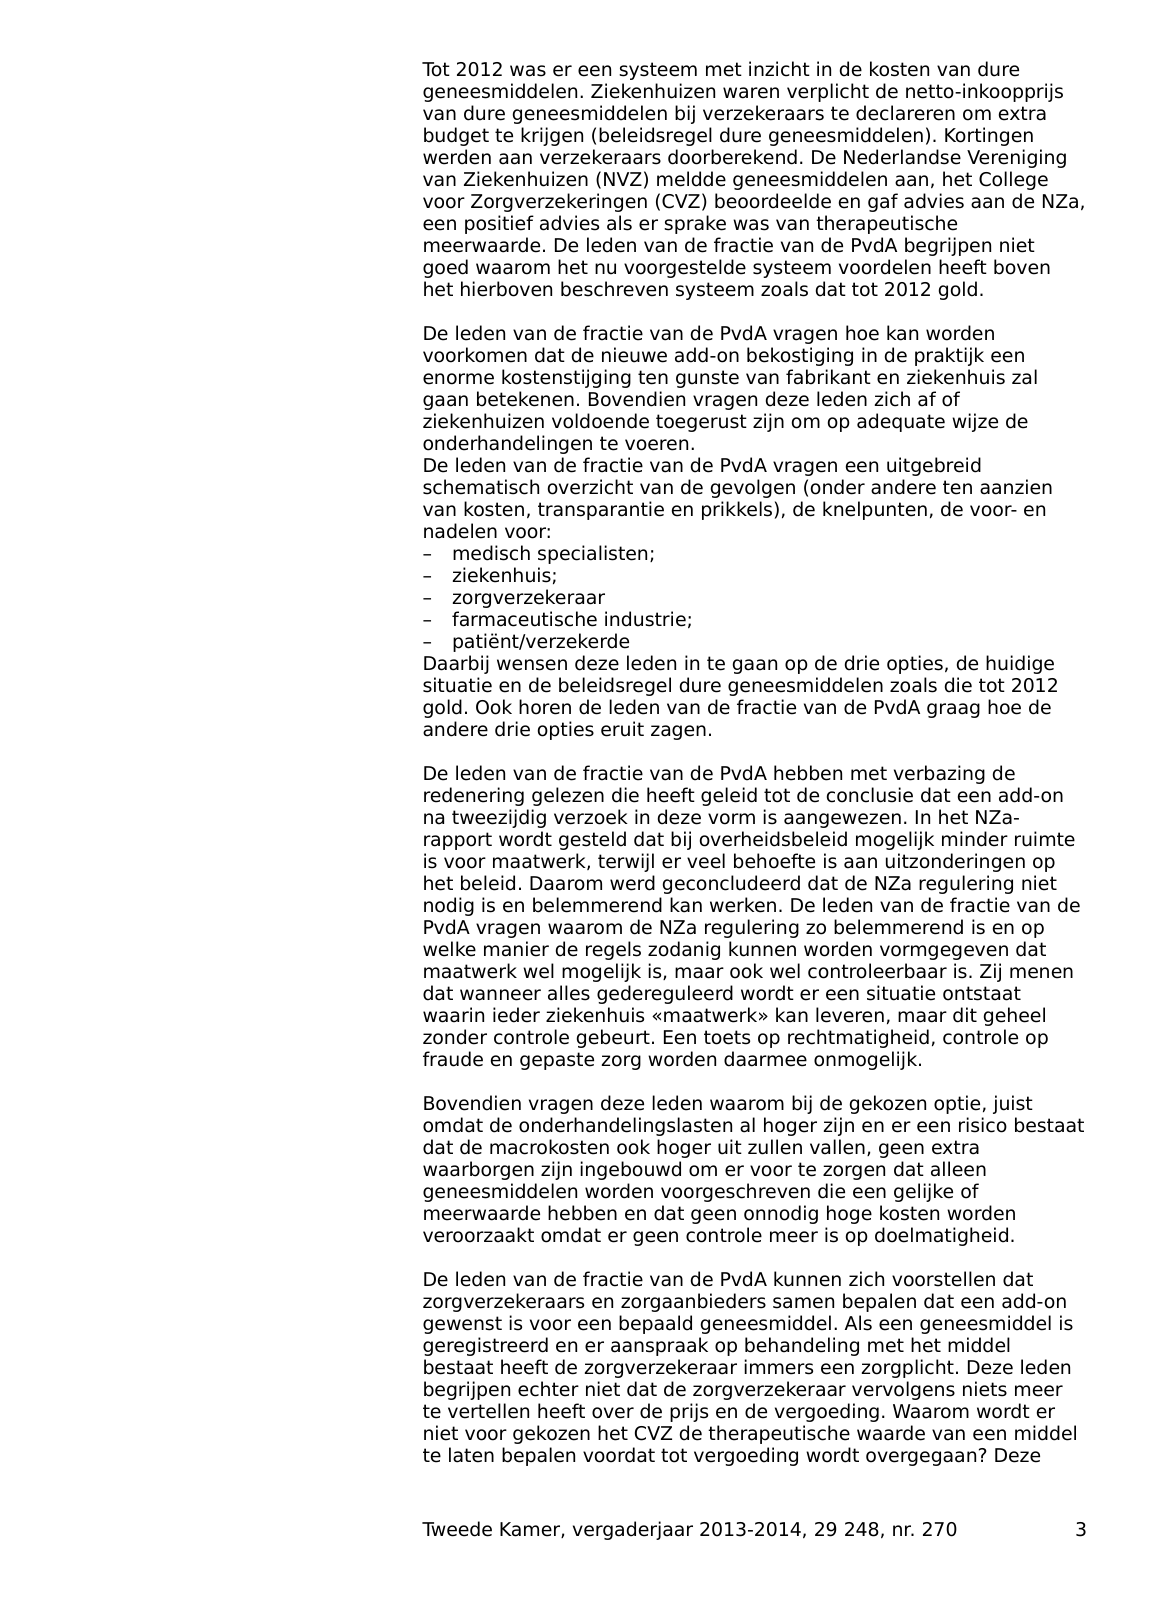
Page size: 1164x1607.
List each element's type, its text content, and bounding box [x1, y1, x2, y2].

text De leden van de fractie van de PvdA hebben met verbazing de redenering gelezen die heeft geleid tot de conclusie dat een add-on na tweezijdig verzoek in deze vorm is aangewezen. In het NZa-rapport wordt gesteld dat bij overheidsbeleid mogelijk minder ruimte is voor maatwerk, terwijl er veel behoefte is aan uitzonderingen op het beleid. Daarom werd geconcludeerd dat de NZa regulering niet nodig is en belemmerend kan werken. De leden van de fractie van de PvdA vragen waarom de NZa regulering zo belemmerend is en op welke manier de regels zodanig kunnen worden vormgegeven dat maatwerk wel mogelijk is, maar ook wel controleerbaar is. Zij menen dat wanneer alles gedereguleerd wordt er een situatie ontstaat waarin ieder ziekenhuis «maatwerk» kan leveren, maar dit geheel zonder controle gebeurt. Een toets op rechtmatigheid, controle op fraude en gepaste zorg worden daarmee onmogelijk. [422, 763, 1087, 1071]
text De leden van de fractie van de PvdA kunnen zich voorstellen dat zorgverzekeraars en zorgaanbieders samen bepalen dat een add-on gewenst is voor een bepaald geneesmiddel. Als een geneesmiddel is geregistreerd en er aanspraak op behandeling met het middel bestaat heeft de zorgverzekeraar immers een zorgplicht. Deze leden begrijpen echter niet dat de zorgverzekeraar vervolgens niets meer te vertellen heeft over de prijs en de vergoeding. Waarom wordt er niet voor gekozen het CVZ de therapeutische waarde van een middel te laten bepalen voordat tot vergoeding wordt overgegaan? Deze [422, 1269, 1087, 1467]
text Tot 2012 was er een systeem met inzicht in de kosten van dure geneesmiddelen. Ziekenhuizen waren verplicht de netto-inkoopprijs van dure geneesmiddelen bij verzekeraars te declareren om extra budget te krijgen (beleidsregel dure geneesmiddelen). Kortingen werden aan verzekeraars doorberekend. De Nederlandse Vereniging van Ziekenhuizen (NVZ) meldde geneesmiddelen aan, het College voor Zorgverzekeringen (CVZ) beoordeelde en gaf advies aan de NZa, een positief advies als er sprake was van therapeutische meerwaarde. De leden van de fractie van de PvdA begrijpen niet goed waarom het nu voorgestelde systeem voordelen heeft boven het hierboven beschreven systeem zoals dat tot 2012 gold. [422, 59, 1087, 301]
text De leden van de fractie van de PvdA vragen een uitgebreid schematisch overzicht van de gevolgen (onder andere ten aanzien van kosten, transparantie en prikkels), de knelpunten, de voor- en nadelen voor: [422, 455, 1087, 543]
text – patiënt/verzekerde [422, 631, 1087, 653]
text – medisch specialisten; [422, 543, 1087, 565]
text Daarbij wensen deze leden in te gaan op de drie opties, de huidige situatie en de beleidsregel dure geneesmiddelen zoals die tot 2012 gold. Ook horen de leden van de fractie van de PvdA graag hoe de andere drie opties eruit zagen. [422, 653, 1087, 741]
text – ziekenhuis; [422, 565, 1087, 587]
text – zorgverzekeraar [422, 587, 1087, 609]
text Bovendien vragen deze leden waarom bij de gekozen optie, juist omdat de onderhandelingslasten al hoger zijn en er een risico bestaat dat de macrokosten ook hoger uit zullen vallen, geen extra waarborgen zijn ingebouwd om er voor te zorgen dat alleen geneesmiddelen worden voorgeschreven die een gelijke of meerwaarde hebben en dat geen onnodig hoge kosten worden veroorzaakt omdat er geen controle meer is op doelmatigheid. [422, 1093, 1087, 1247]
text De leden van de fractie van de PvdA vragen hoe kan worden voorkomen dat de nieuwe add-on bekostiging in de praktijk een enorme kostenstijging ten gunste van fabrikant en ziekenhuis zal gaan betekenen. Bovendien vragen deze leden zich af of ziekenhuizen voldoende toegerust zijn om op adequate wijze de onderhandelingen te voeren. [422, 323, 1087, 455]
text – farmaceutische industrie; [422, 609, 1087, 631]
